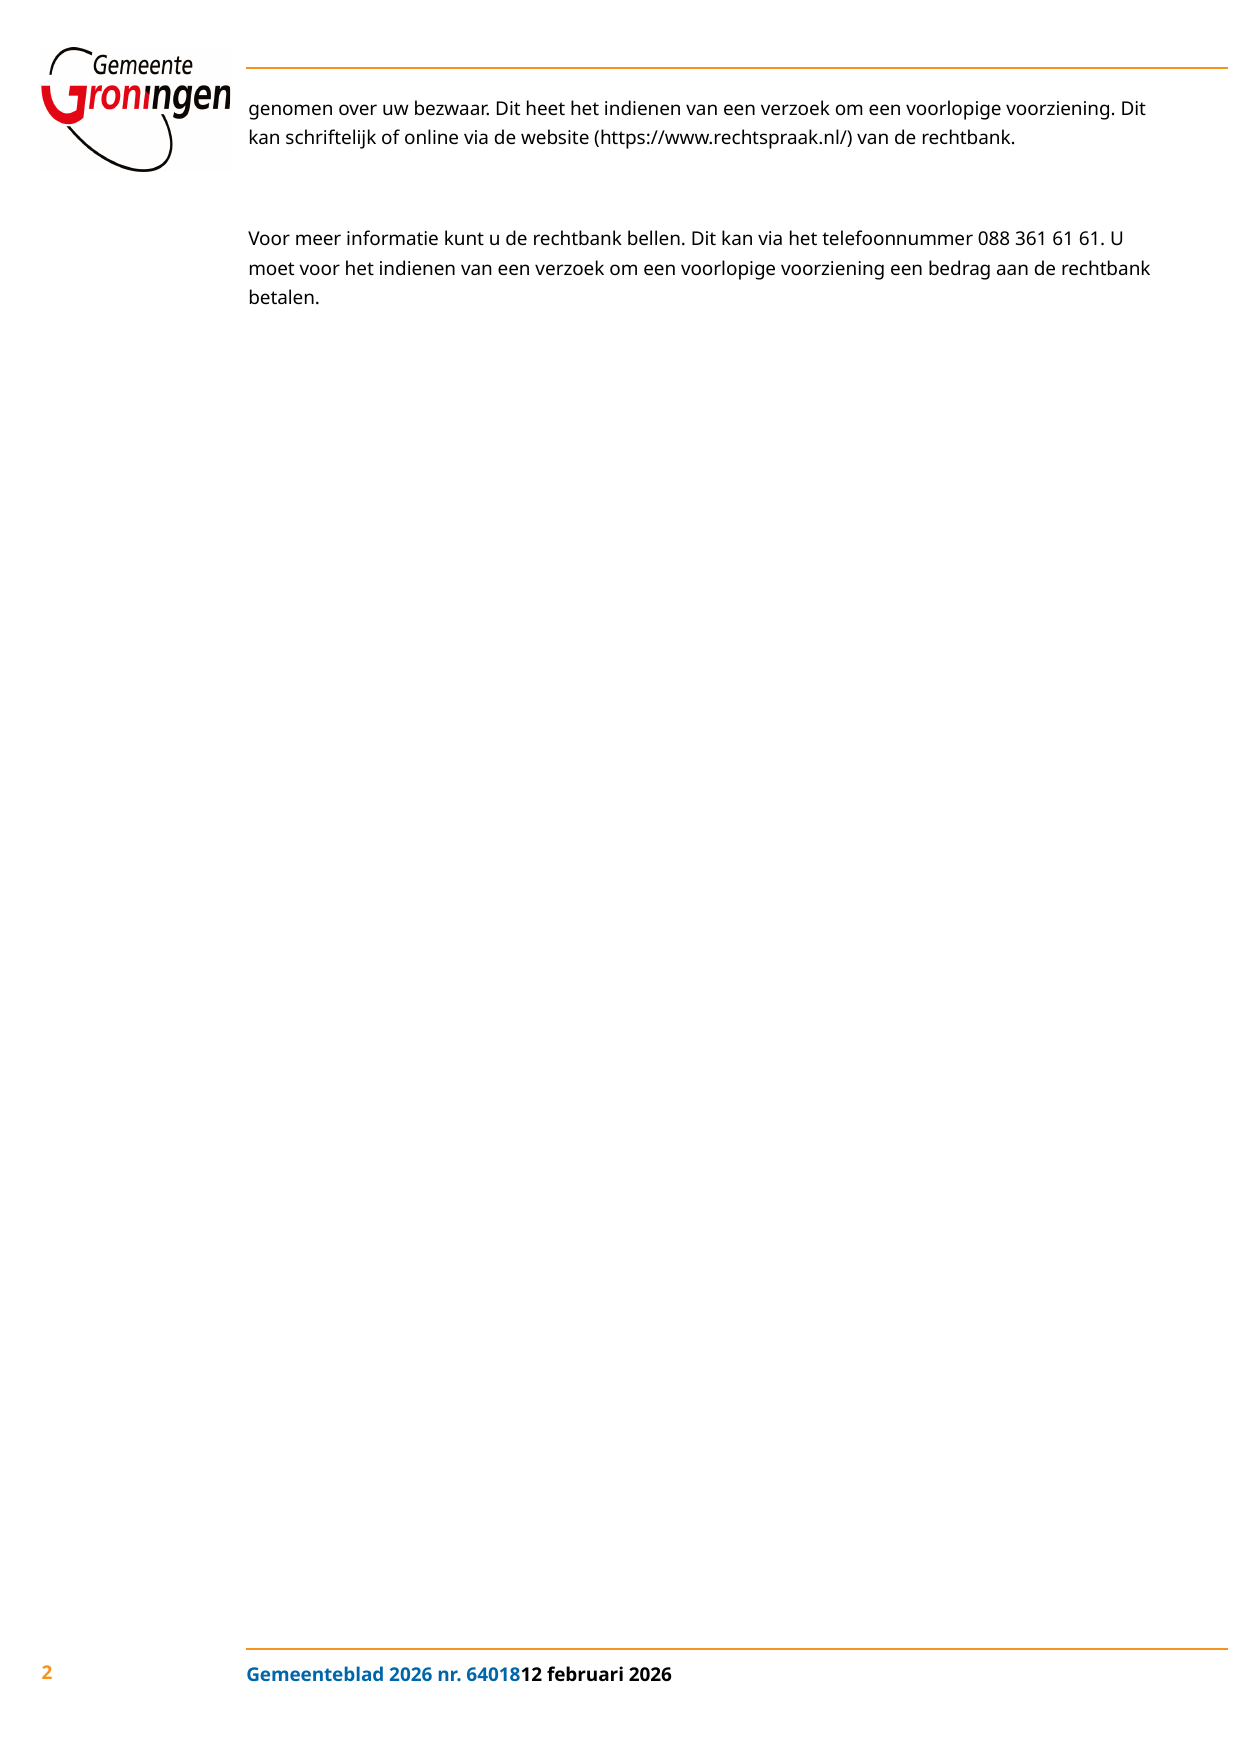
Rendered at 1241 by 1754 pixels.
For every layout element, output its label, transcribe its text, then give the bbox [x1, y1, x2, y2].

text Voor meer informatie kunt u de rechtbank bellen. Dit kan via het telefoonnummer 088 361 61 61. U moet voor het indienen van een verzoek om een voorlopige voorziening een bedrag aan de rechtbank betalen. [248, 225, 1152, 310]
text genomen over uw bezwaar. Dit heet het indienen van een verzoek om een voorlopige voorziening. Dit kan schriftelijk of online via de website (https://www.rechtspraak.nl/) van de rechtbank. [248, 95, 1152, 150]
picture [41, 47, 231, 172]
